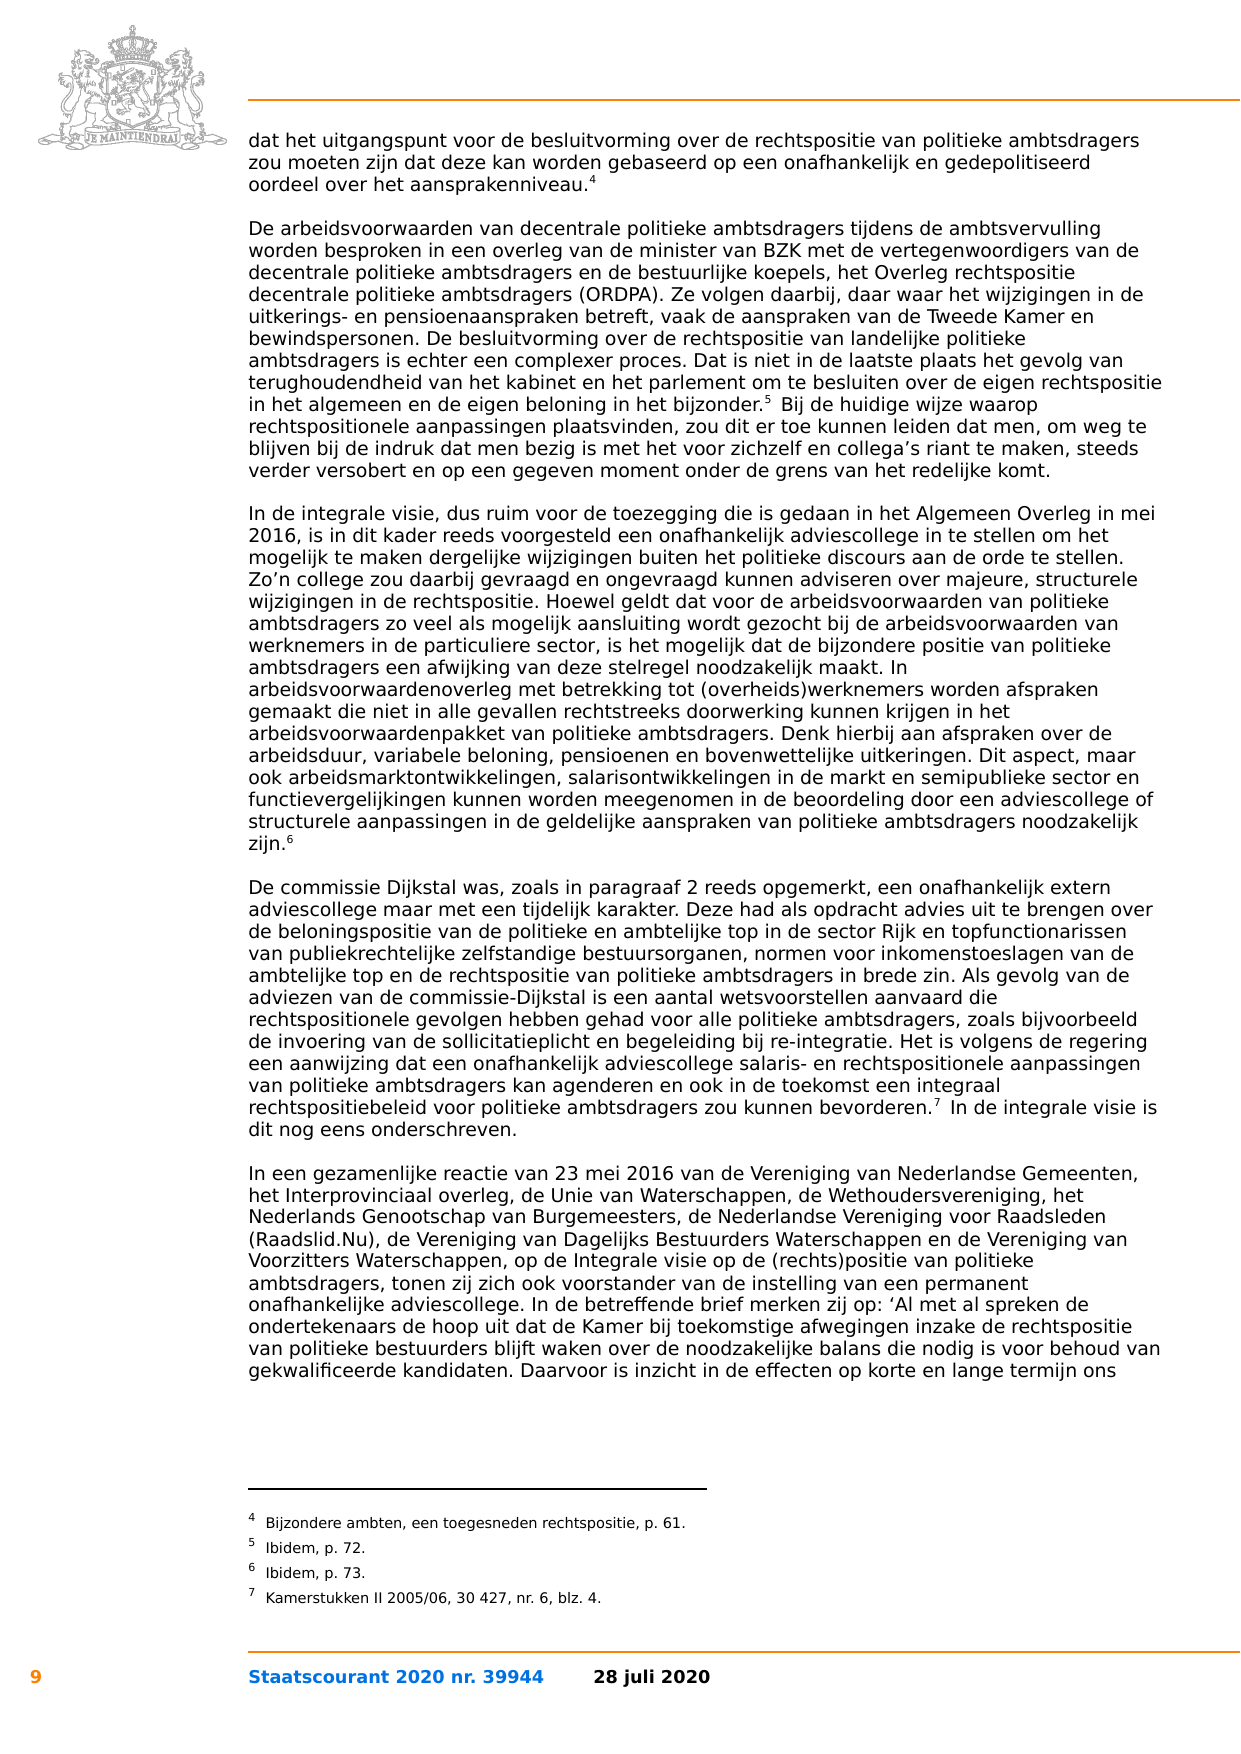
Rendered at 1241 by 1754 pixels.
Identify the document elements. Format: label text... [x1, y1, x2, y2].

picture [38, 25, 227, 150]
text In de integrale visie, dus ruim voor de toezegging die is gedaan in het Algemeen Overleg in mei 2016, is in dit kader reeds voorgesteld een onafhankelijk adviescollege in te stellen om het mogelijk te maken dergelijke wijzigingen buiten het politieke discours aan de orde te stellen. Zo’n college zou daarbij gevraagd en ongevraagd kunnen adviseren over majeure, structurele wijzigingen in de rechtspositie. Hoewel geldt dat voor de arbeidsvoorwaarden van politieke ambtsdragers zo veel als mogelijk aansluiting wordt gezocht bij de arbeidsvoorwaarden van werknemers in de particuliere sector, is het mogelijk dat de bijzondere positie van politieke ambtsdragers een afwijking van deze stelregel noodzakelijk maakt. In arbeidsvoorwaardenoverleg met betrekking tot (overheids)werknemers worden afspraken gemaakt die niet in alle gevallen rechtstreeks doorwerking kunnen krijgen in het arbeidsvoorwaardenpakket van politieke ambtsdragers. Denk hierbij aan afspraken over de arbeidsduur, variabele beloning, pensioenen en bovenwettelijke uitkeringen. Dit aspect, maar ook arbeidsmarktontwikkelingen, salarisontwikkelingen in de markt en semipublieke sector en functievergelijkingen kunnen worden meegenomen in de beoordeling door een adviescollege of structurele aanpassingen in de geldelijke aanspraken van politieke ambtsdragers noodzakelijk zijn. [248, 503, 1163, 855]
text Bijzondere ambten, een toegesneden rechtspositie, p. 61. [248, 1511, 1163, 1533]
text dat het uitgangspunt voor de besluitvorming over de rechtspositie van politieke ambtsdragers zou moeten zijn dat deze kan worden gebaseerd op een onafhankelijk en gedepolitiseerd oordeel over het aansprakenniveau. [248, 130, 1163, 196]
text De commissie Dijkstal was, zoals in paragraaf 2 reeds opgemerkt, een onafhankelijk extern adviescollege maar met een tijdelijk karakter. Deze had als opdracht advies uit te brengen over de beloningspositie van de politieke en ambtelijke top in de sector Rijk en topfunctionarissen van publiekrechtelijke zelfstandige bestuursorganen, normen voor inkomenstoeslagen van de ambtelijke top en de rechtspositie van politieke ambtsdragers in brede zin. Als gevolg van de adviezen van de commissie-Dijkstal is een aantal wetsvoorstellen aanvaard die rechtspositionele gevolgen hebben gehad voor alle politieke ambtsdragers, zoals bijvoorbeeld de invoering van de sollicitatieplicht en begeleiding bij re-integratie. Het is volgens de regering een aanwijzing dat een onafhankelijk adviescollege salaris- en rechtspositionele aanpassingen van politieke ambtsdragers kan agenderen en ook in de toekomst een integraal rechtspositiebeleid voor politieke ambtsdragers zou kunnen bevorderen. In de integrale visie is dit nog eens onderschreven. [248, 877, 1163, 1141]
text Ibidem, p. 73. [248, 1561, 1163, 1583]
text Ibidem, p. 72. [248, 1536, 1163, 1558]
text In een gezamenlijke reactie van 23 mei 2016 van de Vereniging van Nederlandse Gemeenten, het Interprovinciaal overleg, de Unie van Waterschappen, de Wethoudersvereniging, het Nederlands Genootschap van Burgemeesters, de Nederlandse Vereniging voor Raadsleden (Raadslid.Nu), de Vereniging van Dagelijks Bestuurders Waterschappen en de Vereniging van Voorzitters Waterschappen, op de Integrale visie op de (rechts)positie van politieke ambtsdragers, tonen zij zich ook voorstander van de instelling van een permanent onafhankelijke adviescollege. In de betreffende brief merken zij op: ‘Al met al spreken de ondertekenaars de hoop uit dat de Kamer bij toekomstige afwegingen inzake de rechtspositie van politieke bestuurders blijft waken over de noodzakelijke balans die nodig is voor behoud van gekwalificeerde kandidaten. Daarvoor is inzicht in de effecten op korte en lange termijn ons [248, 1162, 1163, 1382]
text Kamerstukken II 2005/06, 30 427, nr. 6, blz. 4. [248, 1586, 1163, 1608]
text De arbeidsvoorwaarden van decentrale politieke ambtsdragers tijdens de ambtsvervulling worden besproken in een overleg van de minister van BZK met de vertegenwoordigers van de decentrale politieke ambtsdragers en de bestuurlijke koepels, het Overleg rechtspositie decentrale politieke ambtsdragers (ORDPA). Ze volgen daarbij, daar waar het wijzigingen in de uitkerings- en pensioenaanspraken betreft, vaak de aanspraken van de Tweede Kamer en bewindspersonen. De besluitvorming over de rechtspositie van landelijke politieke ambtsdragers is echter een complexer proces. Dat is niet in de laatste plaats het gevolg van terughoudendheid van het kabinet en het parlement om te besluiten over de eigen rechtspositie in het algemeen en de eigen beloning in het bijzonder. Bij de huidige wijze waarop rechtspositionele aanpassingen plaatsvinden, zou dit er toe kunnen leiden dat men, om weg te blijven bij de indruk dat men bezig is met het voor zichzelf en collega’s riant te maken, steeds verder versobert en op een gegeven moment onder de grens van het redelijke komt. [248, 218, 1163, 481]
